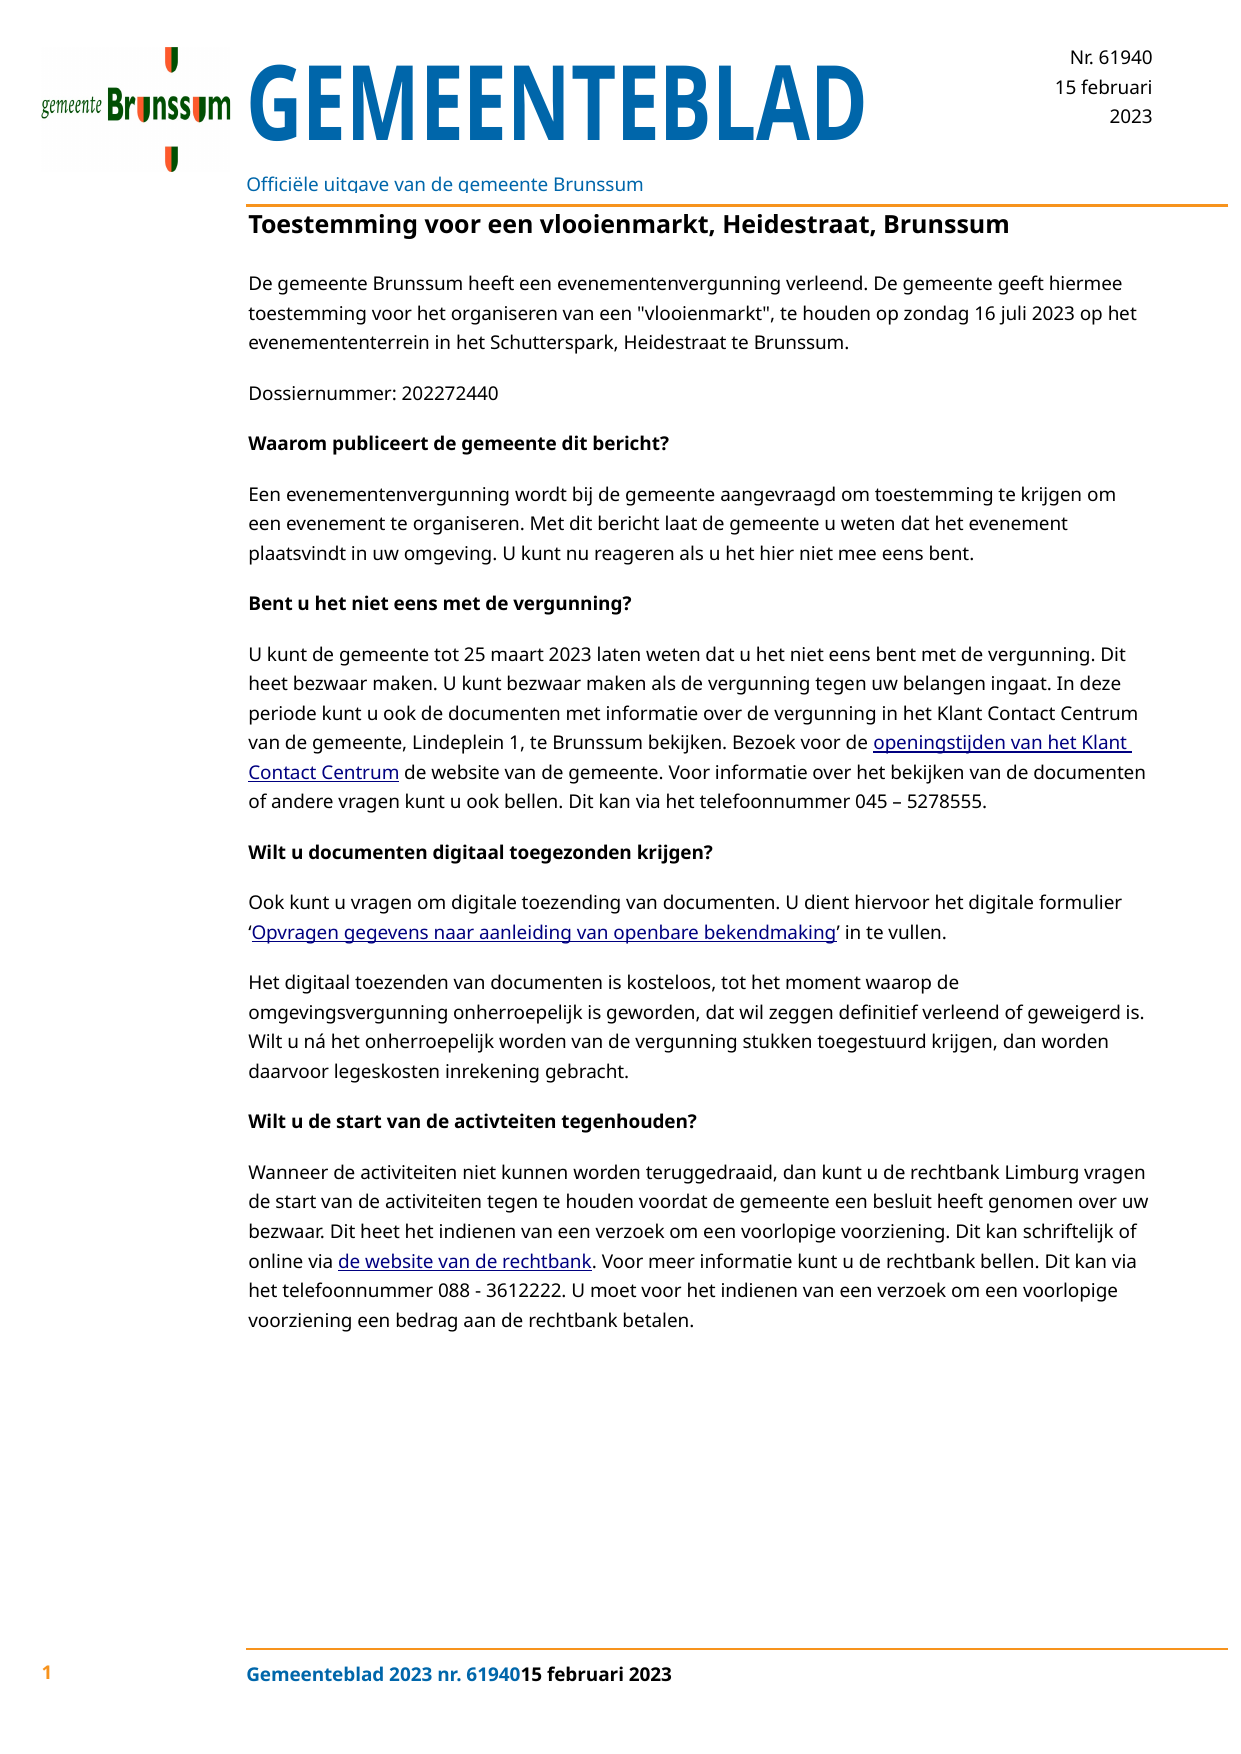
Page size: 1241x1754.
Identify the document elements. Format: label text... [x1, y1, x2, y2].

text Wanneer de activiteiten niet kunnen worden teruggedraaid, dan kunt u de rechtbank Limburg vragen de start van de activiteiten tegen te houden voordat de gemeente een besluit heeft genomen over uw bezwaar. Dit heet het indienen van een verzoek om een voorlopige voorziening. Dit kan schriftelijk of online via de website van de rechtbank. Voor meer informatie kunt u de rechtbank bellen. Dit kan via het telefoonnummer 088 - 3612222. U moet voor het indienen van een verzoek om een voorlopige voorziening een bedrag aan de rechtbank betalen. [248, 1159, 1152, 1333]
picture [41, 47, 231, 172]
text Bent u het niet eens met de vergunning? [248, 590, 1152, 616]
text Een evenementenvergunning wordt bij de gemeente aangevraagd om toestemming te krijgen om een evenement te organiseren. Met dit bericht laat de gemeente u weten dat het evenement plaatsvindt in uw omgeving. U kunt nu reageren als u het hier niet mee eens bent. [248, 481, 1152, 566]
text Ook kunt u vragen om digitale toezending van documenten. U dient hiervoor het digitale formulier ‘Opvragen gegevens naar aanleiding van openbare bekendmaking’ in te vullen. [248, 889, 1152, 945]
text Dossiernummer: 202272440 [248, 380, 1152, 406]
text Wilt u documenten digitaal toegezonden krijgen? [248, 839, 1152, 865]
text Waarom publiceert de gemeente dit bericht? [248, 430, 1152, 456]
text Toestemming voor een vlooienmarkt, Heidestraat, Brunssum [248, 207, 1152, 241]
text U kunt de gemeente tot 25 maart 2023 laten weten dat u het niet eens bent met de vergunning. Dit heet bezwaar maken. U kunt bezwaar maken als de vergunning tegen uw belangen ingaat. In deze periode kunt u ook de documenten met informatie over de vergunning in het Klant Contact Centrum van de gemeente, Lindeplein 1, te Brunssum bekijken. Bezoek voor de openingstijden van het Klant Contact Centrum de website van de gemeente. Voor informatie over het bekijken van de documenten of andere vragen kunt u ook bellen. Dit kan via het telefoonnummer 045 – 5278555. [248, 641, 1152, 814]
text De gemeente Brunssum heeft een evenementenvergunning verleend. De gemeente geeft hiermee toestemming voor het organiseren van een "vlooienmarkt", te houden op zondag 16 juli 2023 op het evenemententerrein in het Schutterspark, Heidestraat te Brunssum. [248, 270, 1152, 355]
text Wilt u de start van de activteiten tegenhouden? [248, 1109, 1152, 1134]
text Het digitaal toezenden van documenten is kosteloos, tot het moment waarop de omgevingsvergunning onherroepelijk is geworden, dat wil zeggen definitief verleend of geweigerd is. Wilt u ná het onherroepelijk worden van de vergunning stukken toegestuurd krijgen, dan worden daarvoor legeskosten inrekening gebracht. [248, 969, 1152, 1084]
